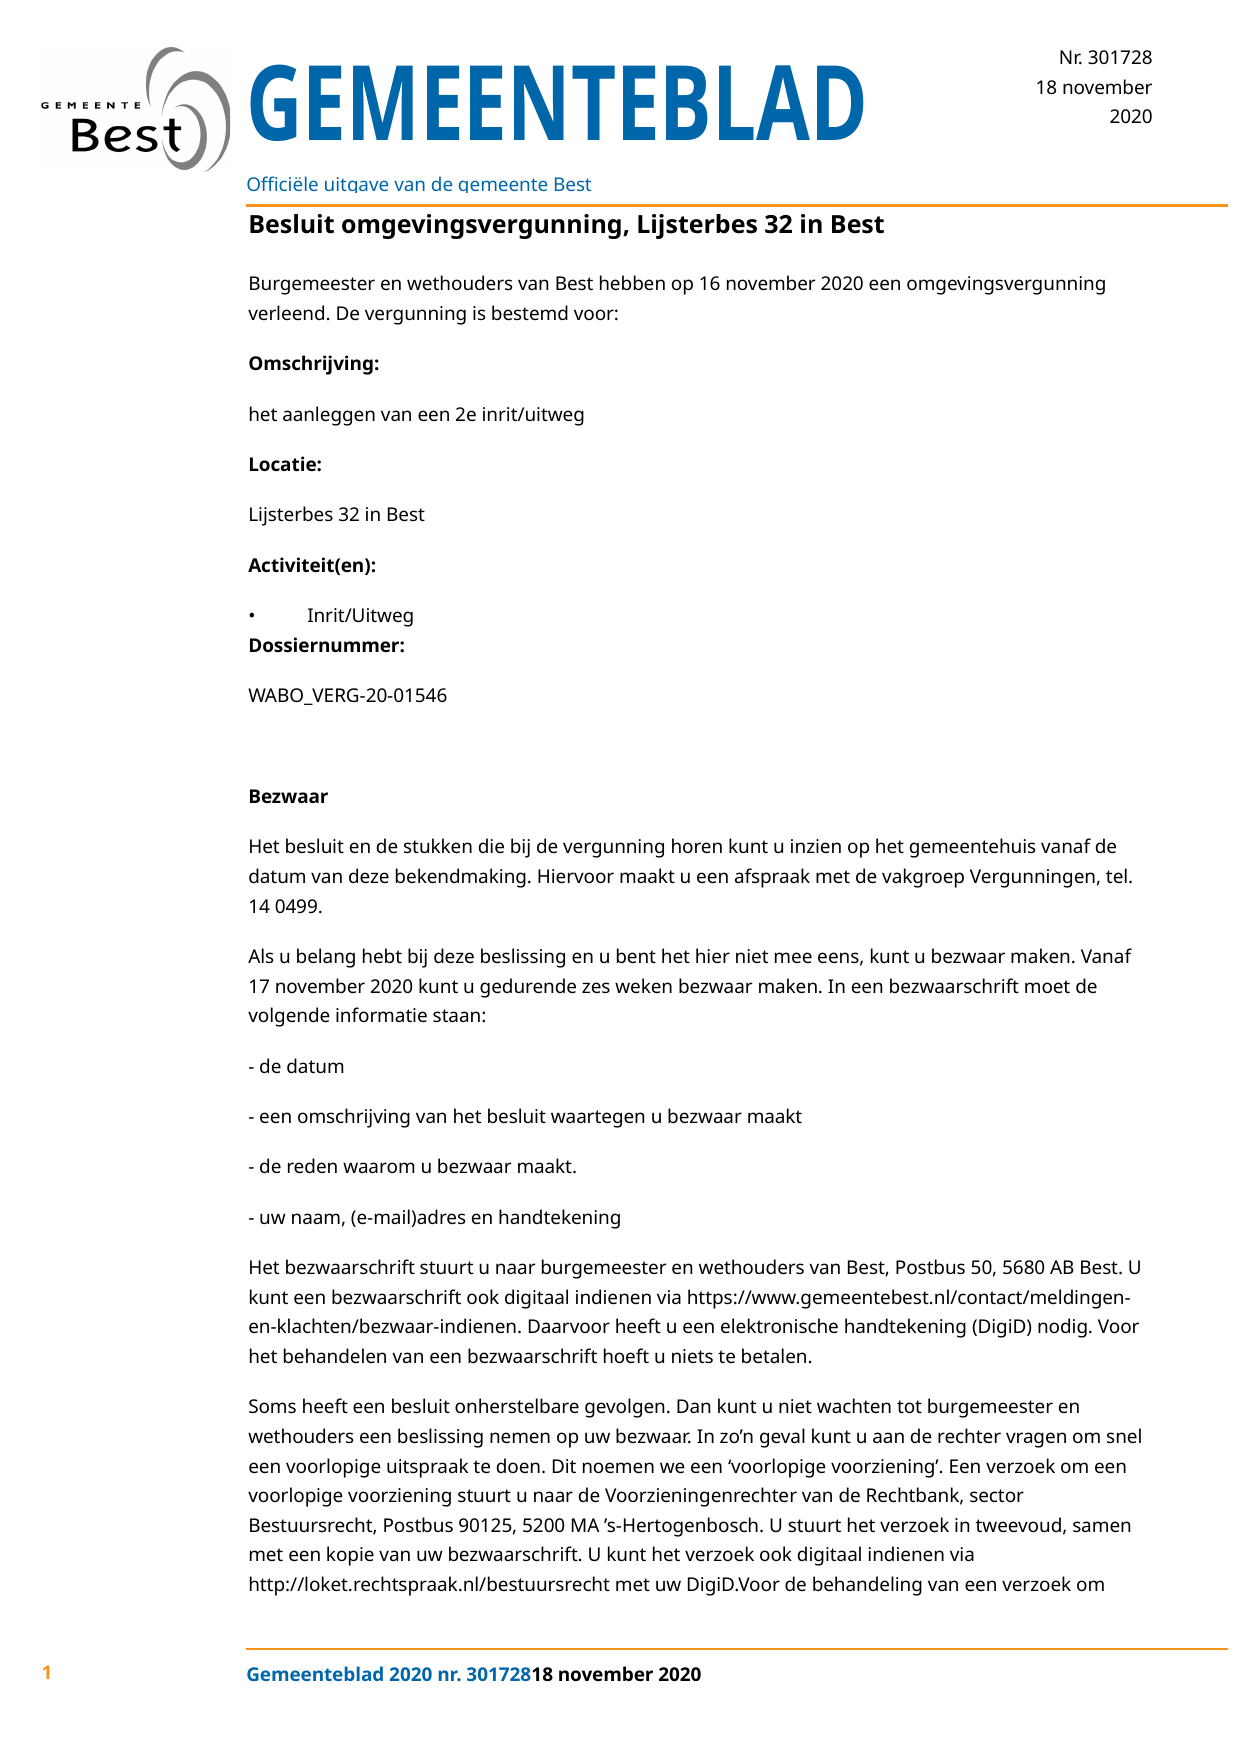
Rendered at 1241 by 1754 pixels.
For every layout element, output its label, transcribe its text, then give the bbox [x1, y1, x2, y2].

text het aanleggen van een 2e inrit/uitweg [248, 401, 1152, 426]
picture [41, 47, 231, 172]
text Soms heeft een besluit onherstelbare gevolgen. Dan kunt u niet wachten tot burgemeester en wethouders een beslissing nemen op uw bezwaar. In zo’n geval kunt u aan de rechter vragen om snel een voorlopige uitspraak te doen. Dit noemen we een ‘voorlopige voorziening’. Een verzoek om een voorlopige voorziening stuurt u naar de Voorzieningenrechter van de Rechtbank, sector Bestuursrecht, Postbus 90125, 5200 MA ’s-Hertogenbosch. U stuurt het verzoek in tweevoud, samen met een kopie van uw bezwaarschrift. U kunt het verzoek ook digitaal indienen via http://loket.rechtspraak.nl/bestuursrecht met uw DigiD.Voor de behandeling van een verzoek om [248, 1394, 1152, 1597]
text Locatie: [248, 451, 1152, 477]
text Het besluit en de stukken die bij de vergunning horen kunt u inzien op het gemeentehuis vanaf de datum van deze bekendmaking. Hiervoor maakt u een afspraak met de vakgroep Vergunningen, tel. 14 0499. [248, 834, 1152, 918]
text Besluit omgevingsvergunning, Lijsterbes 32 in Best [248, 207, 1152, 241]
text Lijsterbes 32 in Best [248, 502, 1152, 527]
text WABO_VERG-20-01546 [248, 682, 1152, 708]
text - de reden waarom u bezwaar maakt. [248, 1154, 1152, 1179]
text - uw naam, (e-mail)adres en handtekening [248, 1204, 1152, 1230]
text Omschrijving: [248, 350, 1152, 376]
text Als u belang hebt bij deze beslissing en u bent het hier niet mee eens, kunt u bezwaar maken. Vanaf 17 november 2020 kunt u gedurende zes weken bezwaar maken. In een bezwaarschrift moet de volgende informatie staan: [248, 943, 1152, 1028]
text Activiteit(en): [248, 552, 1152, 578]
text Burgemeester en wethouders van Best hebben op 16 november 2020 een omgevingsvergunning verleend. De vergunning is bestemd voor: [248, 270, 1152, 326]
text Bezwaar [248, 783, 1152, 809]
text Dossiernummer: [248, 632, 1152, 658]
text - de datum [248, 1053, 1152, 1078]
text Het bezwaarschrift stuurt u naar burgemeester en wethouders van Best, Postbus 50, 5680 AB Best. U kunt een bezwaarschrift ook digitaal indienen via https://www.gemeentebest.nl/contact/meldingen-en-klachten/bezwaar-indienen. Daarvoor heeft u een elektronische handtekening (DigiD) nodig. Voor het behandelen van een bezwaarschrift hoeft u niets te betalen. [248, 1254, 1152, 1369]
text - een omschrijving van het besluit waartegen u bezwaar maakt [248, 1103, 1152, 1129]
list Inrit/Uitweg [248, 602, 1152, 628]
